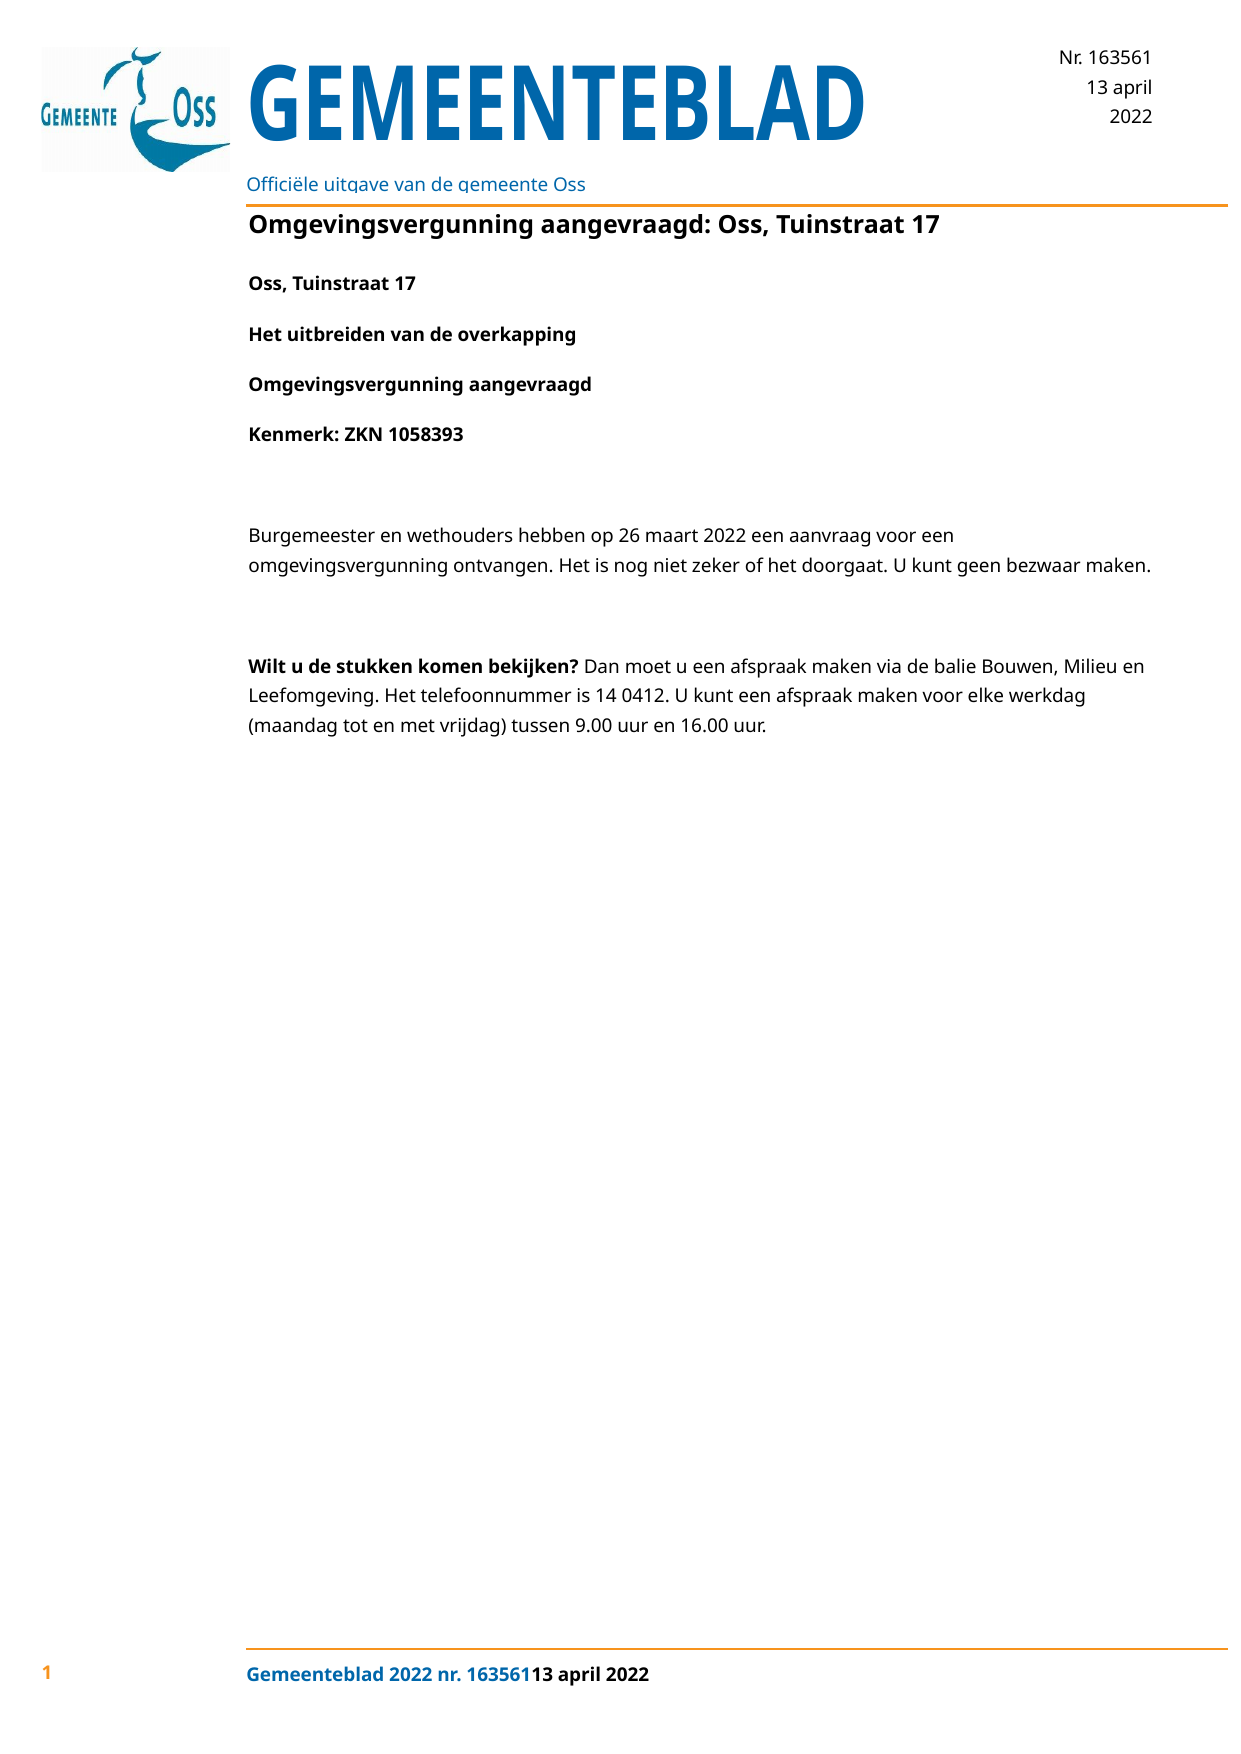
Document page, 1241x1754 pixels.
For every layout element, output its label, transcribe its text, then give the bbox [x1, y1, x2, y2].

text Wilt u de stukken komen bekijken? Dan moet u een afspraak maken via de balie Bouwen, Milieu en Leefomgeving. Het telefoonnummer is 14 0412. U kunt een afspraak maken voor elke werkdag (maandag tot en met vrijdag) tussen 9.00 uur en 16.00 uur. [248, 653, 1152, 738]
text Oss, Tuinstraat 17 [248, 270, 1152, 296]
text Omgevingsvergunning aangevraagd: Oss, Tuinstraat 17 [248, 207, 1152, 241]
text Het uitbreiden van de overkapping [248, 321, 1152, 346]
text Omgevingsvergunning aangevraagd [248, 371, 1152, 397]
text Kenmerk: ZKN 1058393 [248, 422, 1152, 447]
picture [41, 47, 231, 172]
text Burgemeester en wethouders hebben op 26 maart 2022 een aanvraag voor een omgevingsvergunning ontvangen. Het is nog niet zeker of het doorgaat. U kunt geen bezwaar maken. [248, 522, 1152, 578]
